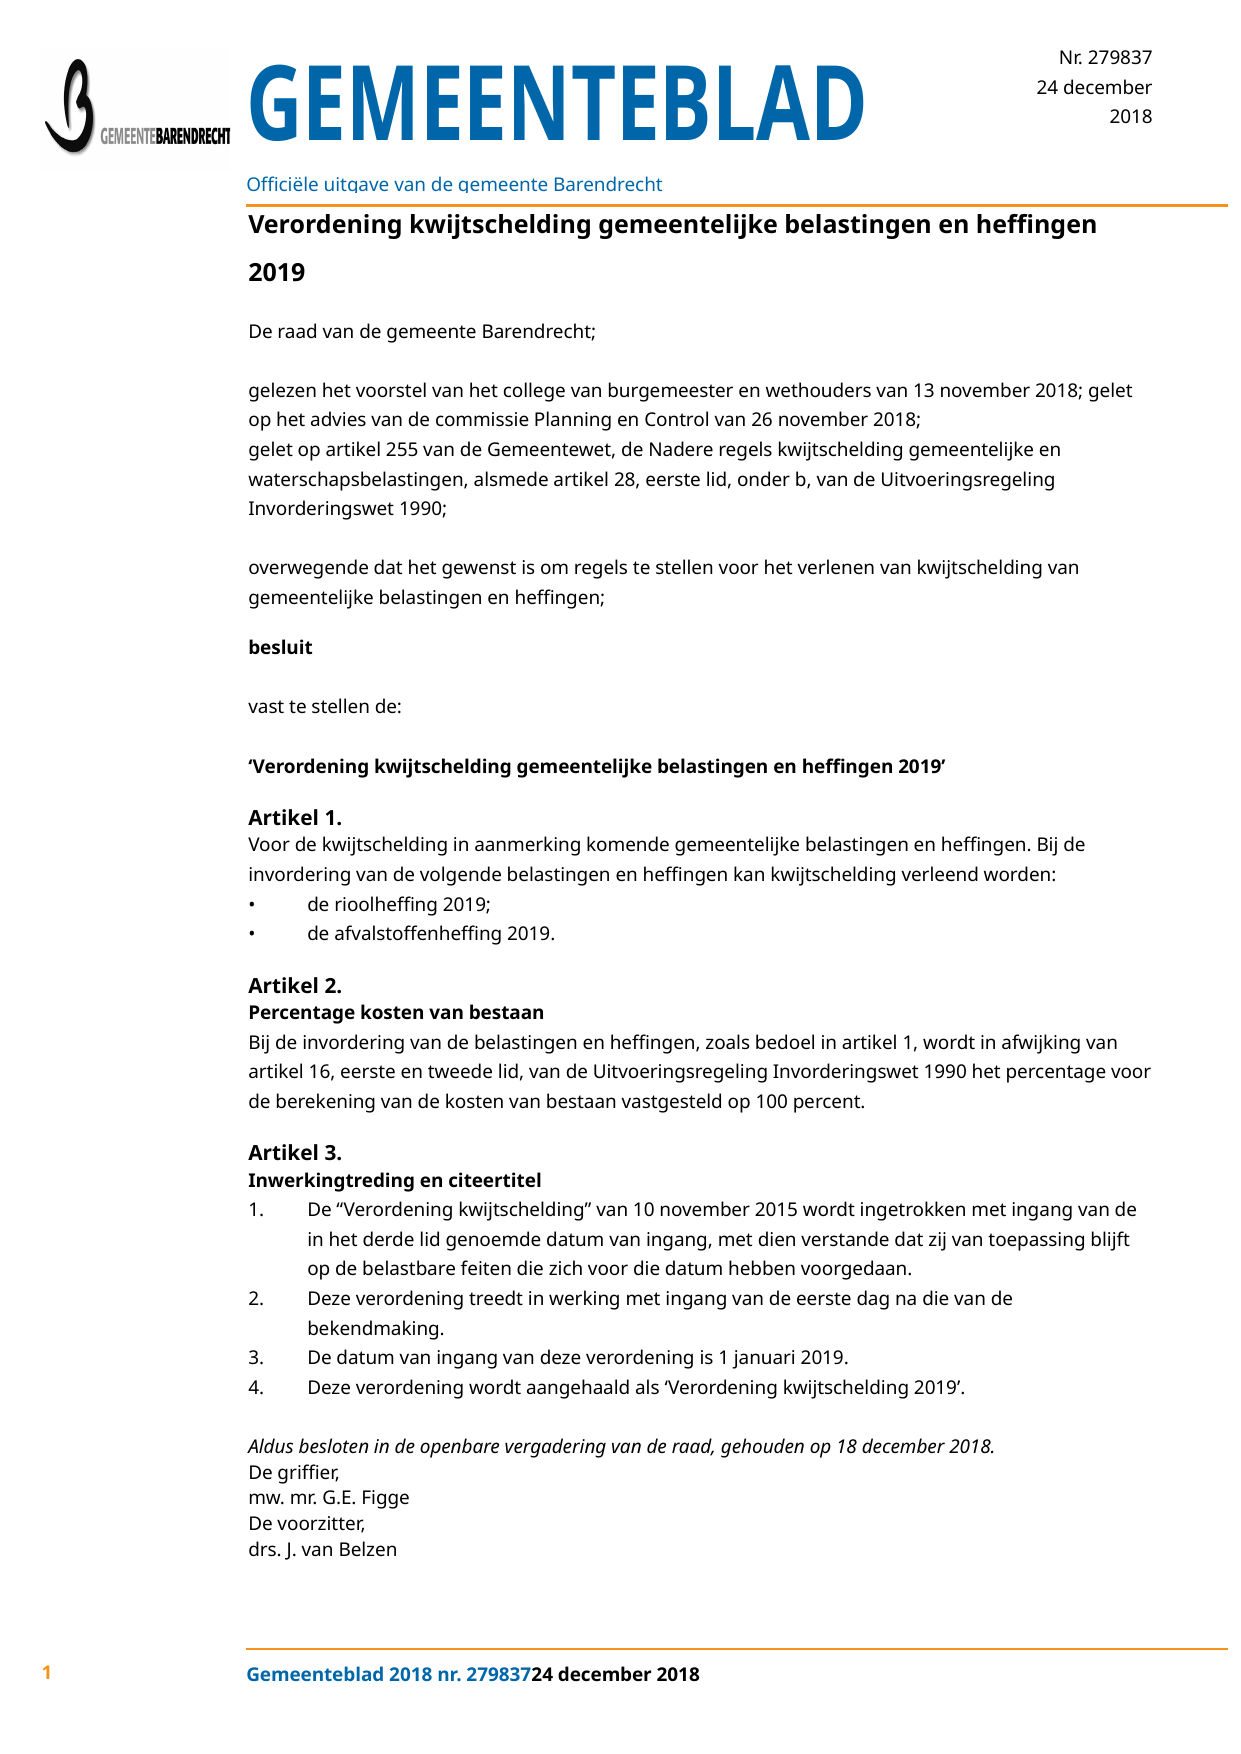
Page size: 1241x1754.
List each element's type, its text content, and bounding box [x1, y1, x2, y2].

text Voor de kwijtschelding in aanmerking komende gemeentelijke belastingen en heffingen. Bij de invordering van de volgende belastingen en heffingen kan kwijtschelding verleend worden: [248, 832, 1152, 887]
text gelezen het voorstel van het college van burgemeester en wethouders van 13 november 2018; gelet op het advies van de commissie Planning en Control van 26 november 2018; [248, 377, 1152, 432]
text Artikel 3. [248, 1138, 1152, 1167]
text Artikel 2. [248, 971, 1152, 999]
text besluit [248, 634, 1152, 660]
text Aldus besloten in de openbare vergadering van de raad, gehouden op 18 december 2018. [248, 1433, 1152, 1459]
text drs. J. van Belzen [248, 1536, 1152, 1562]
text De voorzitter, [248, 1510, 1152, 1536]
text Percentage kosten van bestaan [248, 999, 1152, 1025]
text Verordening kwijtschelding gemeentelijke belastingen en heffingen 2019 [248, 207, 1152, 288]
text vast te stellen de: [248, 694, 1152, 719]
text Inwerkingtreding en citeertitel [248, 1167, 1152, 1193]
text overwegende dat het gewenst is om regels te stellen voor het verlenen van kwijtschelding van gemeentelijke belastingen en heffingen; [248, 554, 1152, 610]
list Deze verordening wordt aangehaald als ‘Verordening kwijtschelding 2019’. [248, 1374, 1152, 1400]
list Deze verordening treedt in werking met ingang van de eerste dag na die van de bekendmaking. [248, 1285, 1152, 1341]
text gelet op artikel 255 van de Gemeentewet, de Nadere regels kwijtschelding gemeentelijke en waterschapsbelastingen, alsmede artikel 28, eerste lid, onder b, van de Uitvoeringsregeling Invorderingswet 1990; [248, 436, 1152, 521]
text De raad van de gemeente Barendrecht; [248, 318, 1152, 344]
list De datum van ingang van deze verordening is 1 januari 2019. [248, 1344, 1152, 1370]
picture [41, 47, 231, 172]
text Artikel 1. [248, 803, 1152, 832]
list de rioolheffing 2019; [248, 891, 1152, 917]
text mw. mr. G.E. Figge [248, 1484, 1152, 1510]
list de afvalstoffenheffing 2019. [248, 920, 1152, 946]
text Bij de invordering van de belastingen en heffingen, zoals bedoel in artikel 1, wordt in afwijking van artikel 16, eerste en tweede lid, van de Uitvoeringsregeling Invorderingswet 1990 het percentage voor de berekening van de kosten van bestaan vastgesteld op 100 percent. [248, 1029, 1152, 1114]
list De “Verordening kwijtschelding” van 10 november 2015 wordt ingetrokken met ingang van de in het derde lid genoemde datum van ingang, met dien verstande dat zij van toepassing blijft op de belastbare feiten die zich voor die datum hebben voorgedaan. [248, 1196, 1152, 1281]
text De griffier, [248, 1459, 1152, 1484]
text ‘Verordening kwijtschelding gemeentelijke belastingen en heffingen 2019’ [248, 753, 1152, 778]
